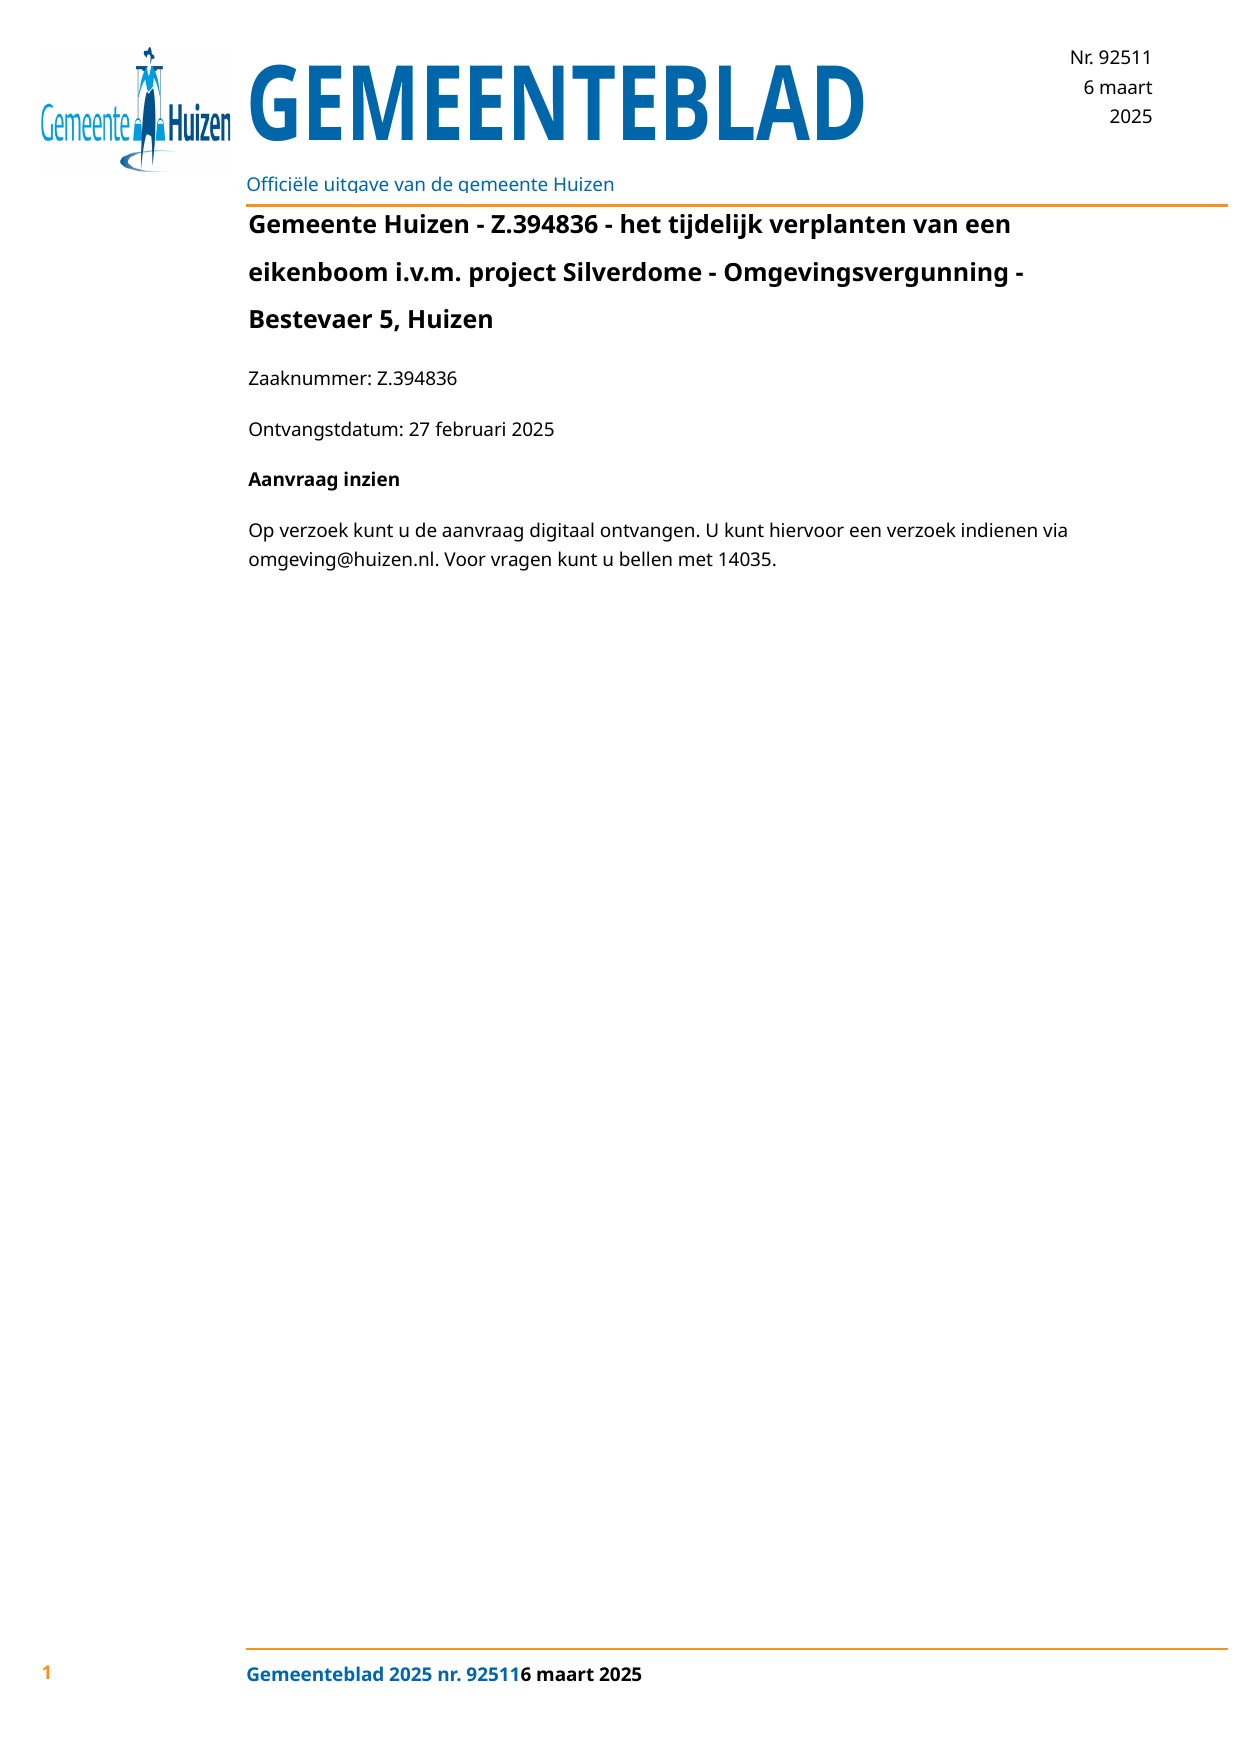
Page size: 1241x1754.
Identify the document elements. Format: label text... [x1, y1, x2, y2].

text Aanvraag inzien [248, 466, 1152, 492]
text Ontvangstdatum: 27 februari 2025 [248, 416, 1152, 442]
text Zaaknummer: Z.394836 [248, 366, 1152, 391]
text Op verzoek kunt u de aanvraag digitaal ontvangen. U kunt hiervoor een verzoek indienen via omgeving@huizen.nl. Voor vragen kunt u bellen met 14035. [248, 517, 1152, 572]
text Gemeente Huizen - Z.394836 - het tijdelijk verplanten van een eikenboom i.v.m. project Silverdome - Omgevingsvergunning - Bestevaer 5, Huizen [248, 207, 1152, 336]
picture [41, 47, 231, 172]
